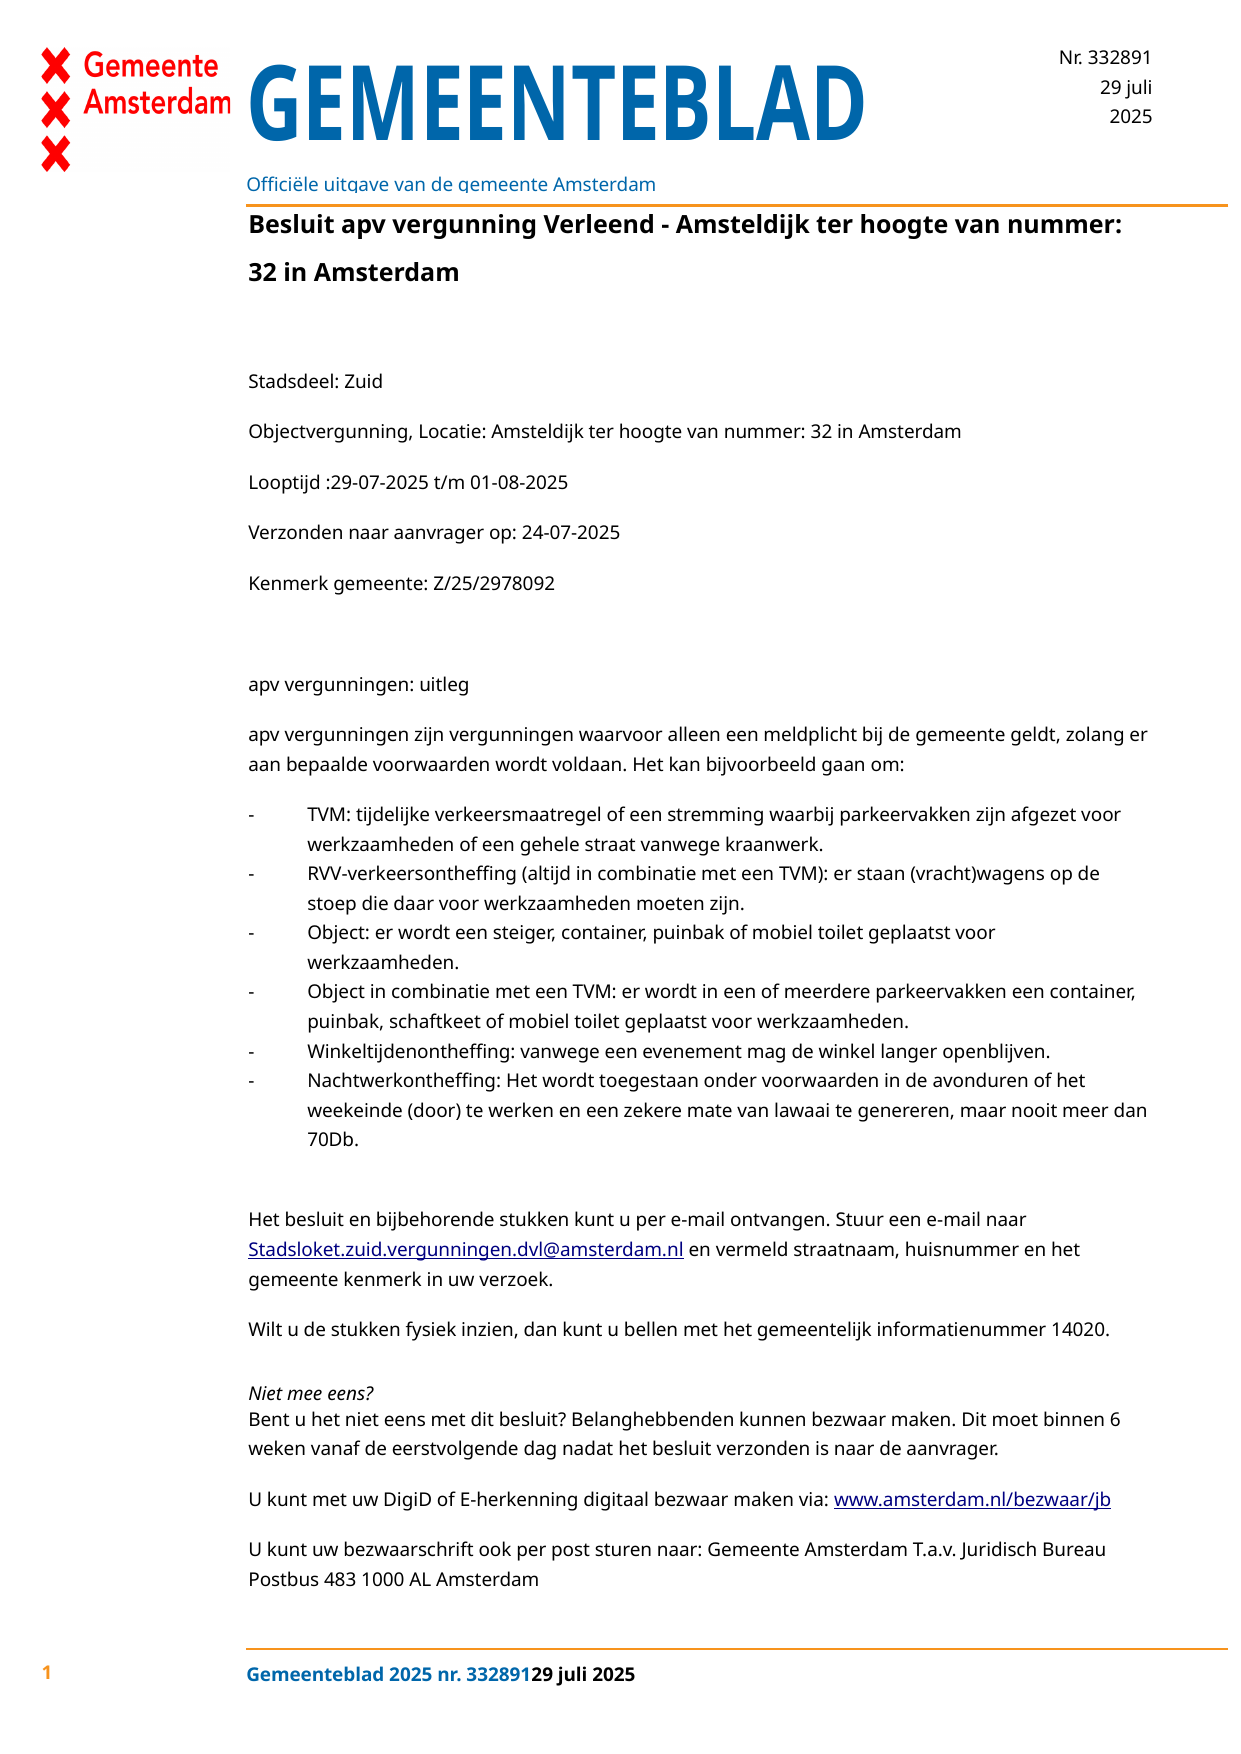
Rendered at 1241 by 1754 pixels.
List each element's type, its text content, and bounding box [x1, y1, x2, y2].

list RVV-verkeersontheffing (altijd in combinatie met een TVM): er staan (vracht)wagens op de stoep die daar voor werkzaamheden moeten zijn. [248, 860, 1152, 916]
text Wilt u de stukken fysiek inzien, dan kunt u bellen met het gemeentelijk informatienummer 14020. [248, 1316, 1152, 1342]
text Kenmerk gemeente: Z/25/2978092 [248, 570, 1152, 596]
text apv vergunningen zijn vergunningen waarvoor alleen een meldplicht bij de gemeente geldt, zolang er aan bepaalde voorwaarden wordt voldaan. Het kan bijvoorbeeld gaan om: [248, 721, 1152, 777]
list Object in combinatie met een TVM: er wordt in een of meerdere parkeervakken een container, puinbak, schaftkeet of mobiel toilet geplaatst voor werkzaamheden. [248, 979, 1152, 1034]
list Winkeltijdenontheffing: vanwege een evenement mag de winkel langer openblijven. [248, 1038, 1152, 1064]
text U kunt uw bezwaarschrift ook per post sturen naar: Gemeente Amsterdam T.a.v. Juridisch Bureau Postbus 483 1000 AL Amsterdam [248, 1536, 1152, 1592]
text Objectvergunning, Locatie: Amsteldijk ter hoogte van nummer: 32 in Amsterdam [248, 419, 1152, 444]
text Looptijd :29-07-2025 t/m 01-08-2025 [248, 469, 1152, 495]
text Besluit apv vergunning Verleend - Amsteldijk ter hoogte van nummer: 32 in Amsterdam [248, 207, 1152, 288]
list Object: er wordt een steiger, container, puinbak of mobiel toilet geplaatst voor werkzaamheden. [248, 919, 1152, 975]
list TVM: tijdelijke verkeersmaatregel of een stremming waarbij parkeervakken zijn afgezet voor werkzaamheden of een gehele straat vanwege kraanwerk. [248, 801, 1152, 857]
text Bent u het niet eens met dit besluit? Belanghebbenden kunnen bezwaar maken. Dit moet binnen 6 weken vanaf de eerstvolgende dag nadat het besluit verzonden is naar de aanvrager. [248, 1406, 1152, 1461]
picture [41, 47, 231, 172]
text Het besluit en bijbehorende stukken kunt u per e-mail ontvangen. Stuur een e-mail naar Stadsloket.zuid.vergunningen.dvl@amsterdam.nl en vermeld straatnaam, huisnummer en het gemeente kenmerk in uw verzoek. [248, 1207, 1152, 1292]
text apv vergunningen: uitleg [248, 671, 1152, 697]
text Stadsdeel: Zuid [248, 368, 1152, 394]
list Nachtwerkontheffing: Het wordt toegestaan onder voorwaarden in de avonduren of het weekeinde (door) te werken en een zekere mate van lawaai te genereren, maar nooit meer dan 70Db. [248, 1067, 1152, 1152]
text U kunt met uw DigiD of E-herkenning digitaal bezwaar maken via: www.amsterdam.nl/bezwaar/jb [248, 1486, 1152, 1512]
text Verzonden naar aanvrager op: 24-07-2025 [248, 519, 1152, 545]
text Niet mee eens? [248, 1380, 1152, 1406]
